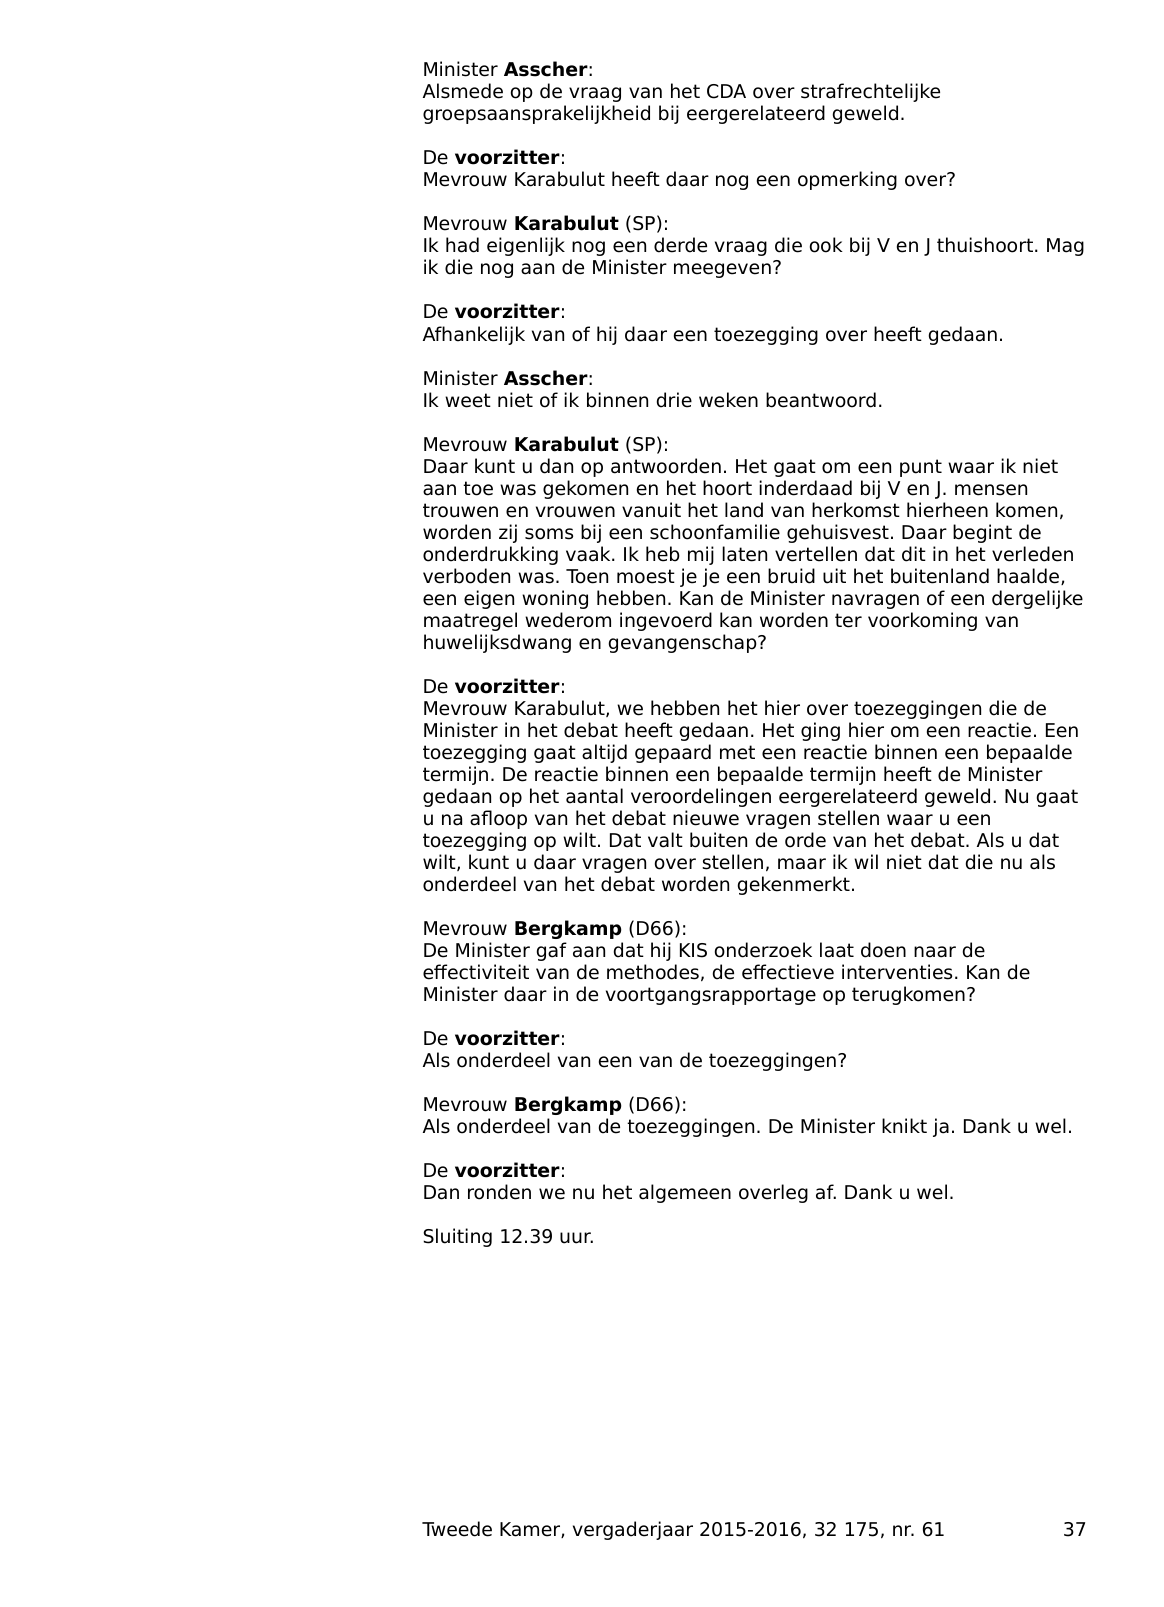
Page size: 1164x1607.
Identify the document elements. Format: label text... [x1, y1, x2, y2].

text Minister Asscher: [422, 368, 1087, 389]
text Als onderdeel van de toezeggingen. De Minister knikt ja. Dank u wel. [422, 1116, 1087, 1138]
text De voorzitter: [422, 301, 1087, 323]
text Alsmede op de vraag van het CDA over strafrechtelijke groepsaansprakelijkheid bij eergerelateerd geweld. [422, 81, 1087, 125]
text Mevrouw Bergkamp (D66): [422, 918, 1087, 940]
text De voorzitter: [422, 1028, 1087, 1050]
text De voorzitter: [422, 147, 1087, 169]
text Mevrouw Karabulut (SP): [422, 434, 1087, 456]
text Mevrouw Karabulut heeft daar nog een opmerking over? [422, 169, 1087, 191]
text Sluiting 12.39 uur. [422, 1226, 1087, 1248]
text De Minister gaf aan dat hij KIS onderzoek laat doen naar de effectiviteit van de methodes, de effectieve interventies. Kan de Minister daar in de voortgangsrapportage op terugkomen? [422, 940, 1087, 1006]
text Minister Asscher: [422, 59, 1087, 81]
text De voorzitter: [422, 676, 1087, 698]
text Mevrouw Bergkamp (D66): [422, 1094, 1087, 1116]
text Als onderdeel van een van de toezeggingen? [422, 1050, 1087, 1072]
text Mevrouw Karabulut, we hebben het hier over toezeggingen die de Minister in het debat heeft gedaan. Het ging hier om een reactie. Een toezegging gaat altijd gepaard met een reactie binnen een bepaalde termijn. De reactie binnen een bepaalde termijn heeft de Minister gedaan op het aantal veroordelingen eergerelateerd geweld. Nu gaat u na afloop van het debat nieuwe vragen stellen waar u een toezegging op wilt. Dat valt buiten de orde van het debat. Als u dat wilt, kunt u daar vragen over stellen, maar ik wil niet dat die nu als onderdeel van het debat worden gekenmerkt. [422, 698, 1087, 896]
text Mevrouw Karabulut (SP): [422, 213, 1087, 235]
text Afhankelijk van of hij daar een toezegging over heeft gedaan. [422, 323, 1087, 345]
text Dan ronden we nu het algemeen overleg af. Dank u wel. [422, 1182, 1087, 1204]
text Daar kunt u dan op antwoorden. Het gaat om een punt waar ik niet aan toe was gekomen en het hoort inderdaad bij V en J. mensen trouwen en vrouwen vanuit het land van herkomst hierheen komen, worden zij soms bij een schoonfamilie gehuisvest. Daar begint de onderdrukking vaak. Ik heb mij laten vertellen dat dit in het verleden verboden was. Toen moest je je een bruid uit het buitenland haalde, een eigen woning hebben. Kan de Minister navragen of een dergelijke maatregel wederom ingevoerd kan worden ter voorkoming van huwelijksdwang en gevangenschap? [422, 456, 1087, 653]
text De voorzitter: [422, 1160, 1087, 1182]
text Ik had eigenlijk nog een derde vraag die ook bij V en J thuishoort. Mag ik die nog aan de Minister meegeven? [422, 235, 1087, 279]
text Ik weet niet of ik binnen drie weken beantwoord. [422, 389, 1087, 412]
